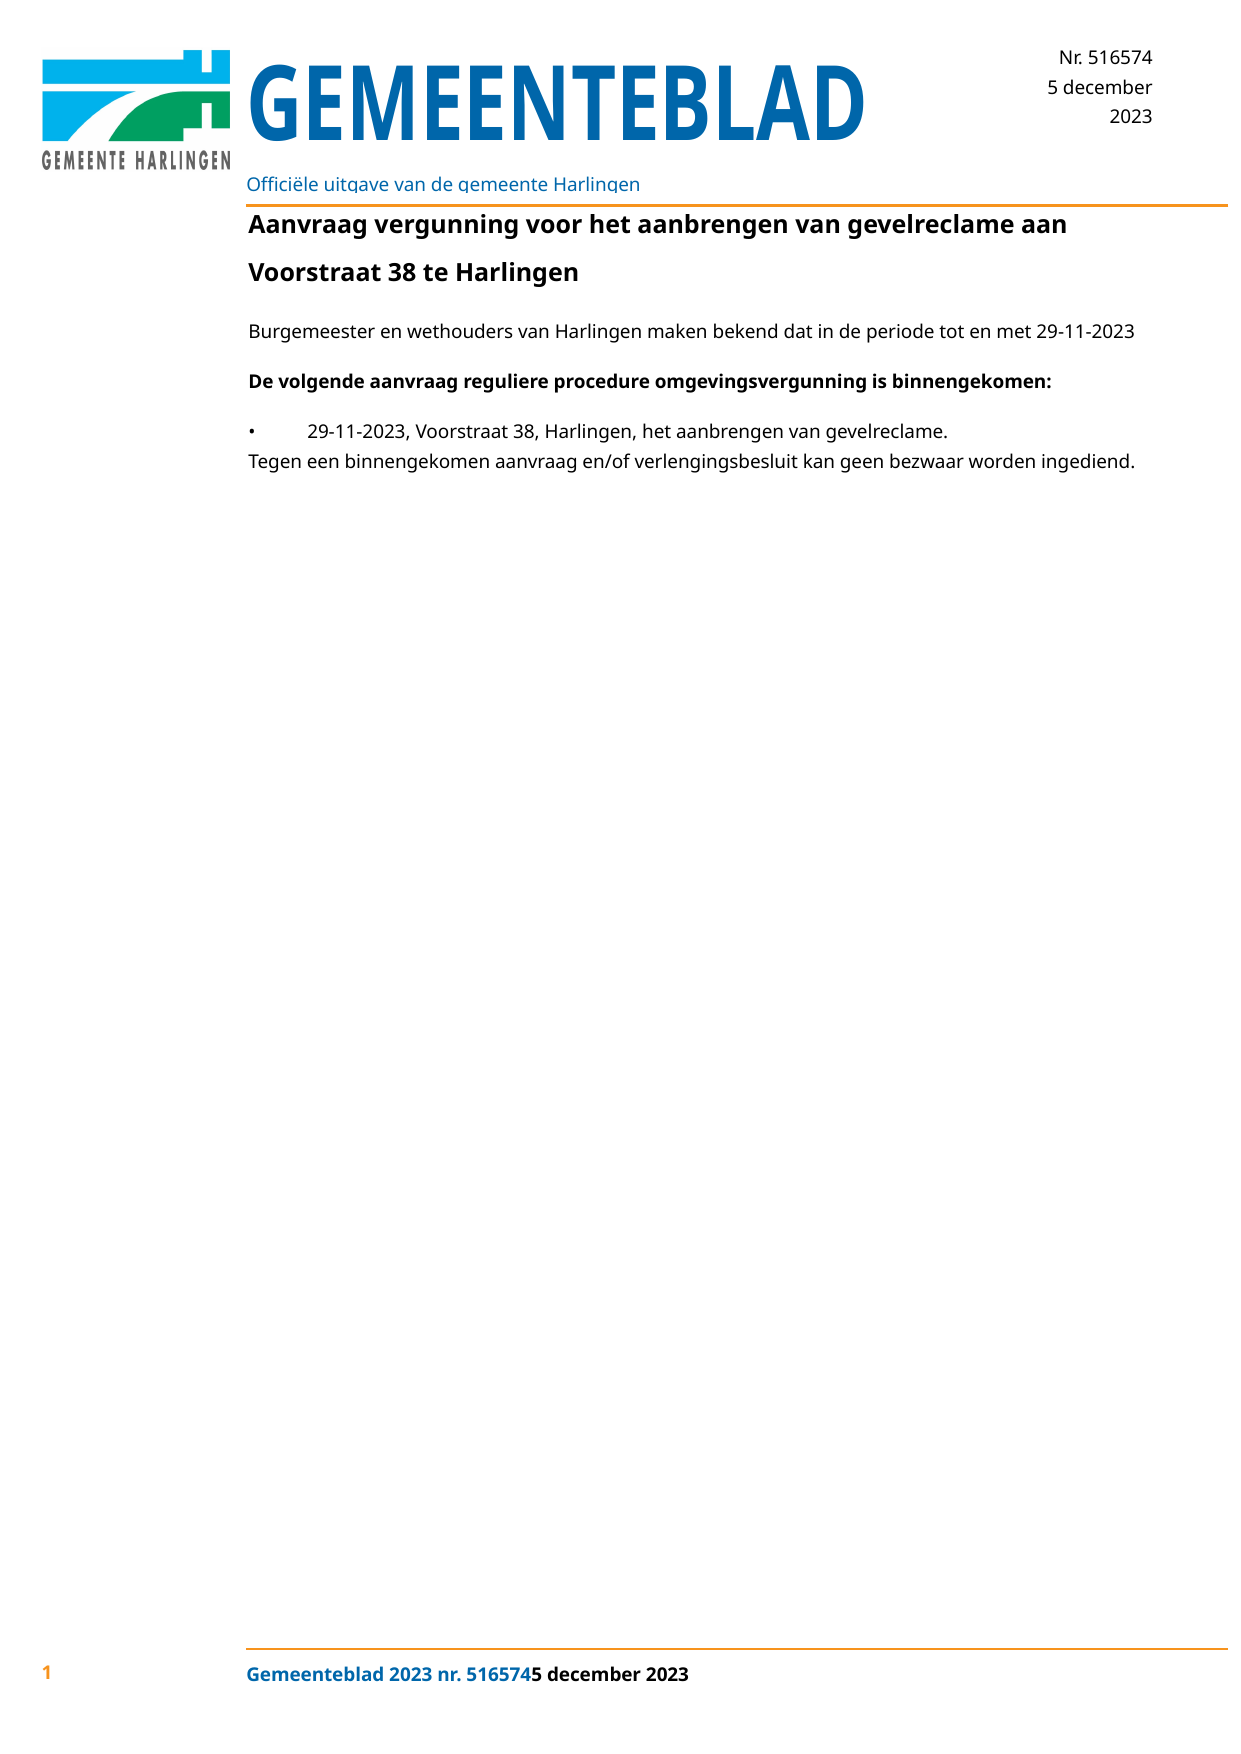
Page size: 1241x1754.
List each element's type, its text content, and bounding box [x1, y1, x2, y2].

text Burgemeester en wethouders van Harlingen maken bekend dat in de periode tot en met 29-11-2023 [248, 318, 1152, 344]
text De volgende aanvraag reguliere procedure omgevingsvergunning is binnengekomen: [248, 368, 1152, 394]
picture [41, 47, 231, 172]
list 29-11-2023, Voorstraat 38, Harlingen, het aanbrengen van gevelreclame. [248, 419, 1152, 444]
text Aanvraag vergunning voor het aanbrengen van gevelreclame aan Voorstraat 38 te Harlingen [248, 207, 1152, 288]
text Tegen een binnengekomen aanvraag en/of verlengingsbesluit kan geen bezwaar worden ingediend. [248, 448, 1152, 474]
